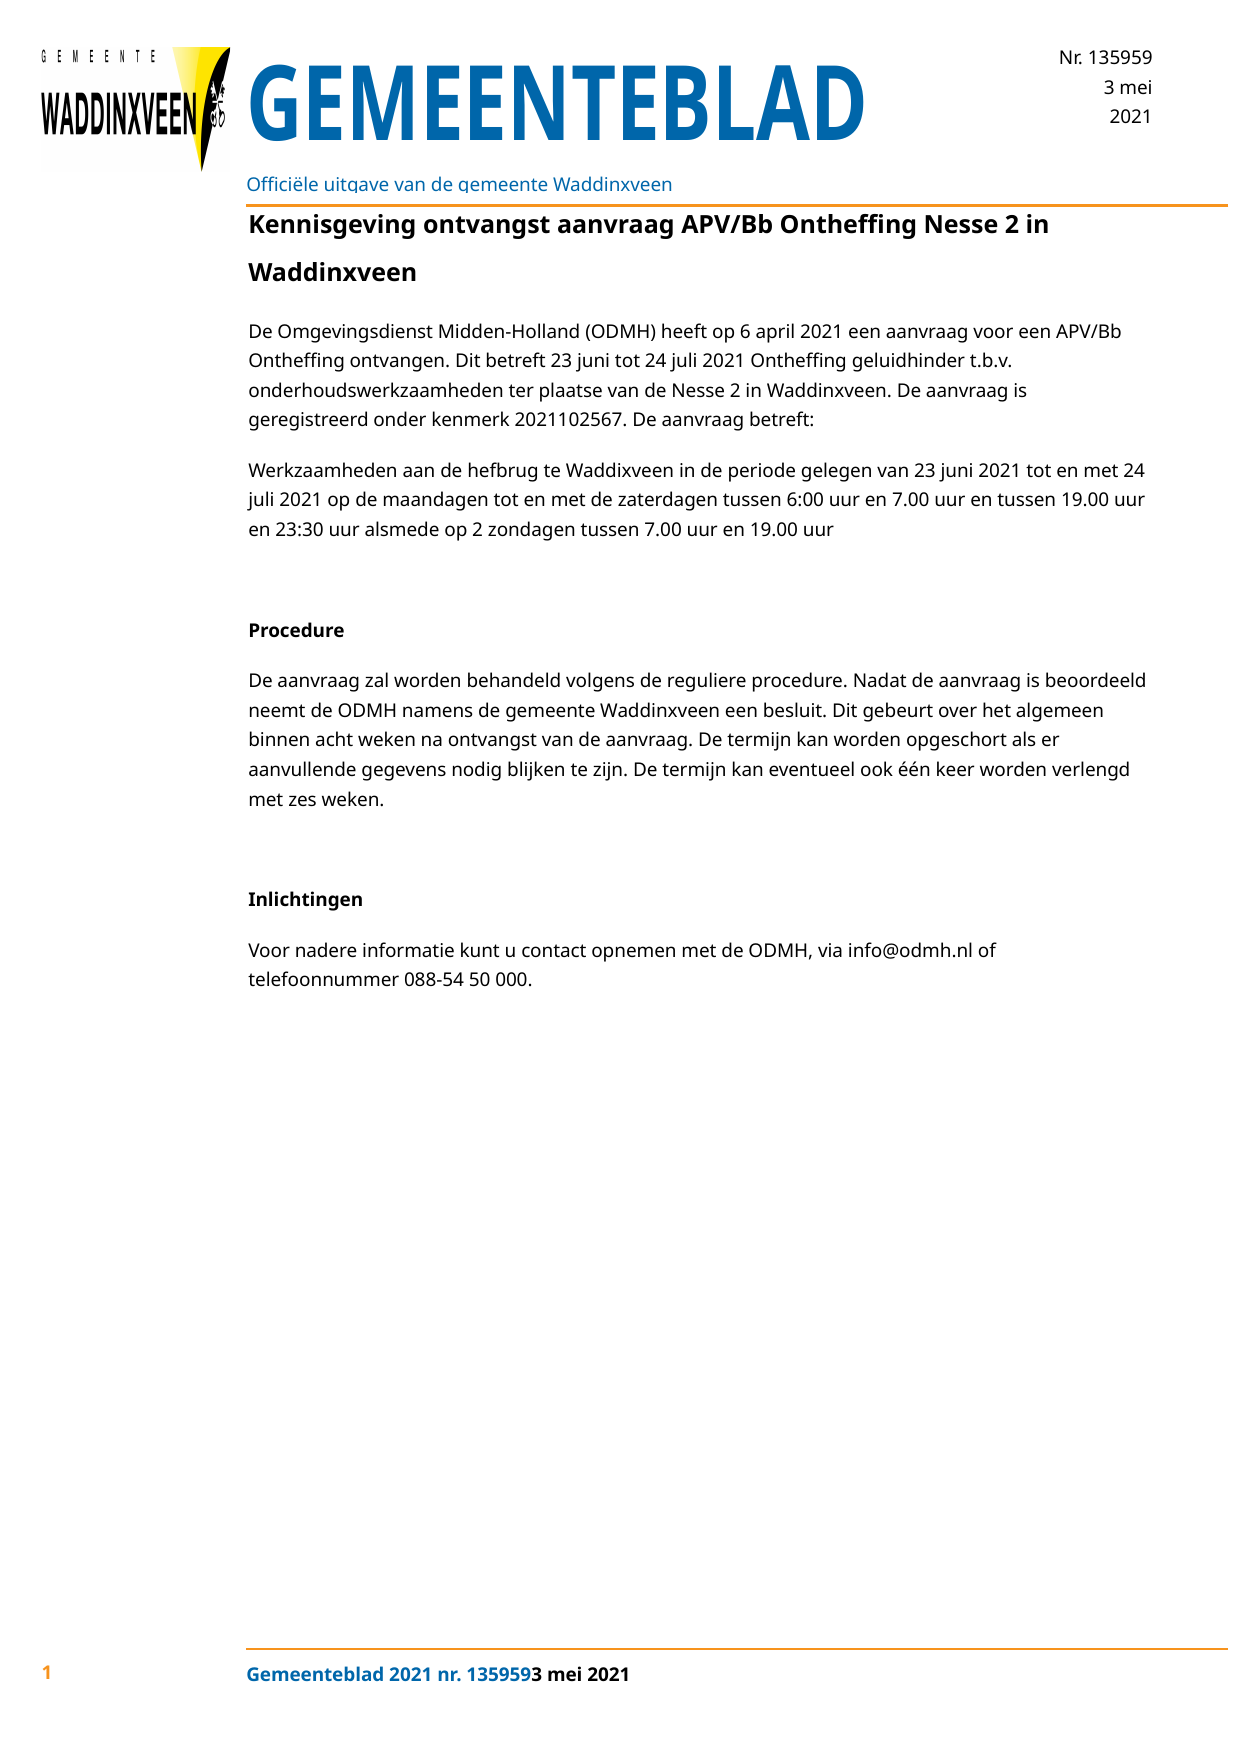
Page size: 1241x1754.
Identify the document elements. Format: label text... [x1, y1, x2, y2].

text De aanvraag zal worden behandeld volgens de reguliere procedure. Nadat de aanvraag is beoordeeld neemt de ODMH namens de gemeente Waddinxveen een besluit. Dit gebeurt over het algemeen binnen acht weken na ontvangst van de aanvraag. De termijn kan worden opgeschort als er aanvullende gegevens nodig blijken te zijn. De termijn kan eventueel ook één keer worden verlengd met zes weken. [248, 667, 1152, 812]
text De Omgevingsdienst Midden-Holland (ODMH) heeft op 6 april 2021 een aanvraag voor een APV/Bb Ontheffing ontvangen. Dit betreft 23 juni tot 24 juli 2021 Ontheffing geluidhinder t.b.v. onderhoudswerkzaamheden ter plaatse van de Nesse 2 in Waddinxveen. De aanvraag is geregistreerd onder kenmerk 2021102567. De aanvraag betreft: [248, 318, 1152, 432]
text Procedure [248, 617, 1152, 643]
text Inlichtingen [248, 887, 1152, 912]
picture [41, 47, 231, 172]
text Kennisgeving ontvangst aanvraag APV/Bb Ontheffing Nesse 2 in Waddinxveen [248, 207, 1152, 288]
text Voor nadere informatie kunt u contact opnemen met de ODMH, via info@odmh.nl of telefoonnummer 088-54 50 000. [248, 937, 1152, 992]
text Werkzaamheden aan de hefbrug te Waddixveen in de periode gelegen van 23 juni 2021 tot en met 24 juli 2021 op de maandagen tot en met de zaterdagen tussen 6:00 uur en 7.00 uur en tussen 19.00 uur en 23:30 uur alsmede op 2 zondagen tussen 7.00 uur en 19.00 uur [248, 457, 1152, 542]
